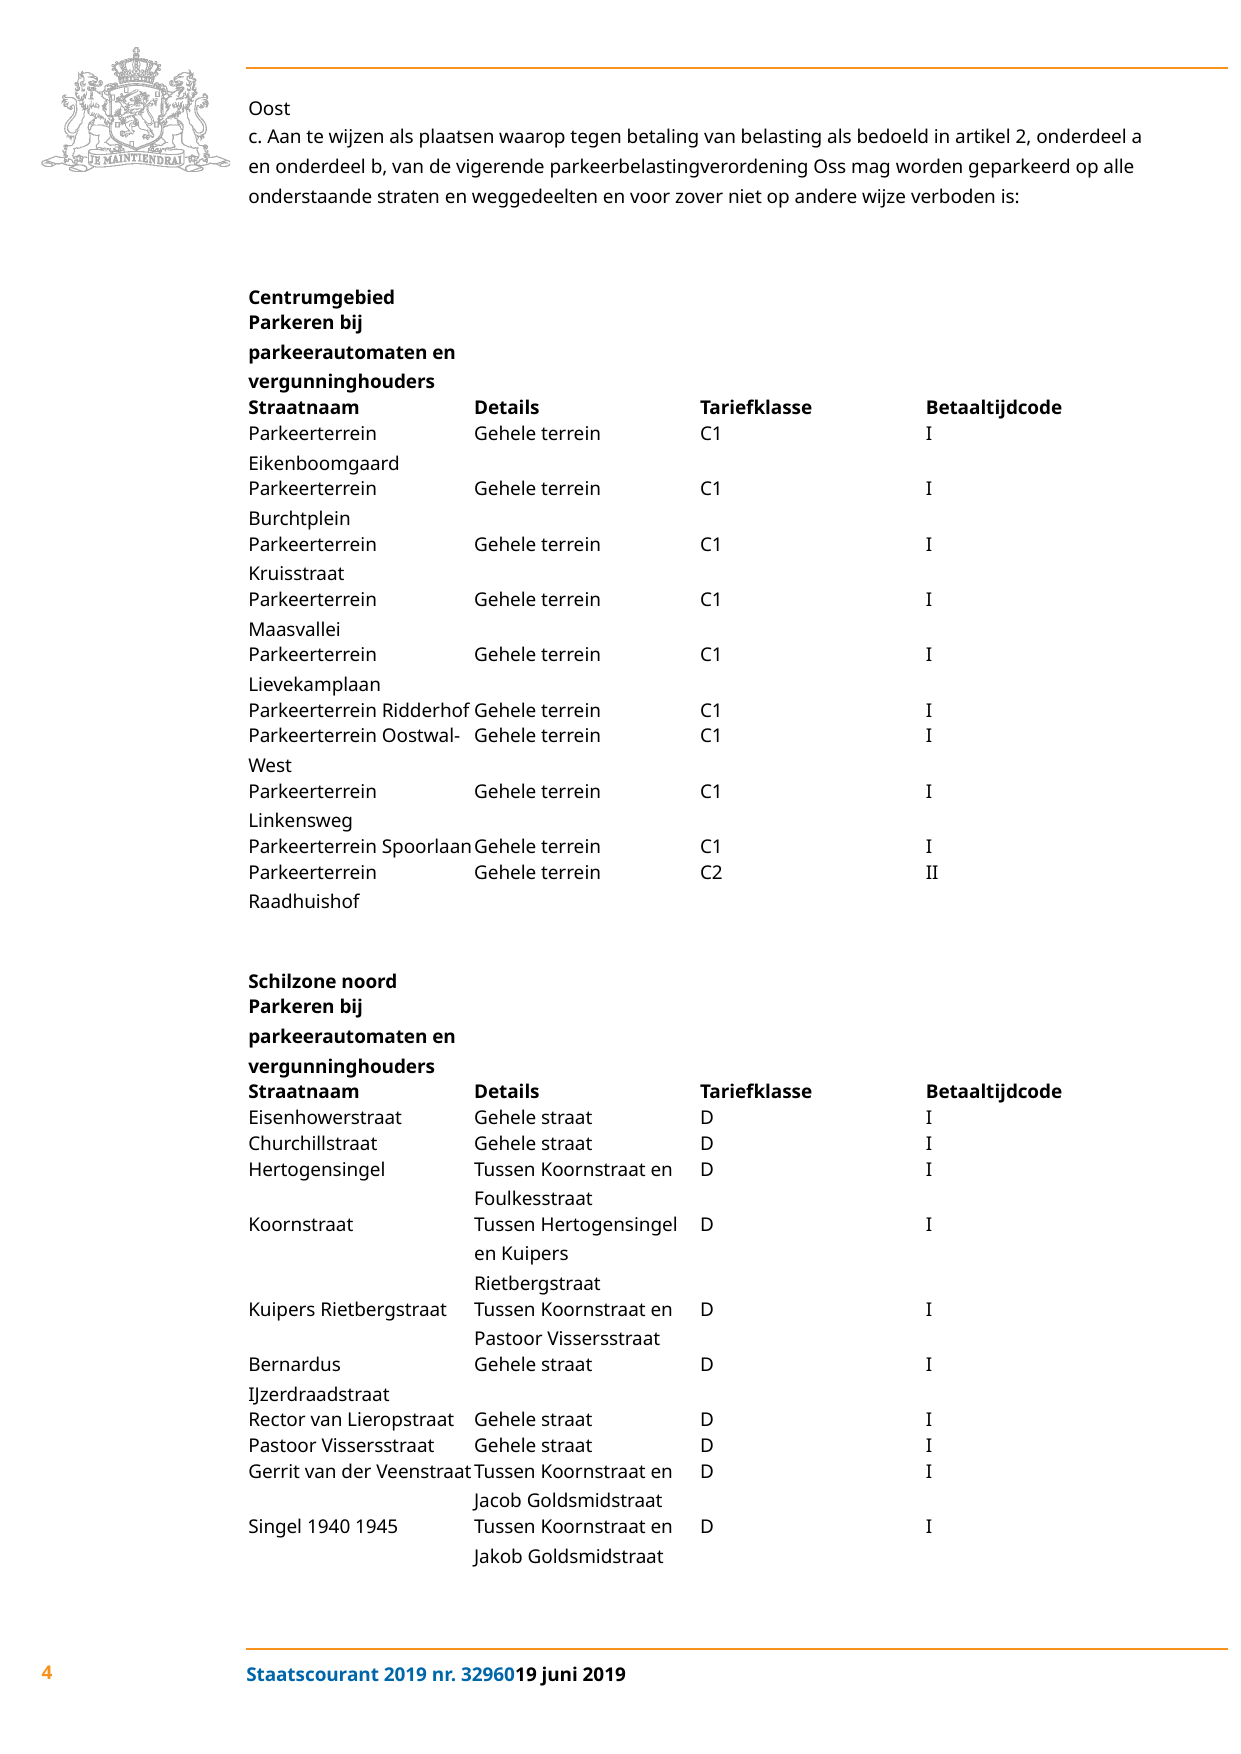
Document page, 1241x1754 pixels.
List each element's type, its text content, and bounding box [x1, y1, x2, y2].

picture [41, 47, 231, 172]
table_cell D [700, 1513, 926, 1569]
table_cell Tariefklasse [700, 395, 926, 420]
table_cell C1 [700, 531, 926, 586]
table_cell Gehele terrein [474, 833, 700, 859]
table_cell Gehele terrein [474, 586, 700, 641]
table_cell Gehele terrein [474, 697, 700, 722]
table_cell I [926, 531, 1152, 586]
table_cell D [700, 1296, 926, 1351]
table_cell Parkeerterrein Spoorlaan [248, 833, 474, 859]
table_cell Tussen Koornstraat en Foulkesstraat [474, 1156, 700, 1211]
table_cell D [700, 1130, 926, 1156]
table_cell Parkeerterrein Maasvallei [248, 586, 474, 641]
table_cell D [700, 1351, 926, 1407]
table_cell I [926, 1407, 1152, 1432]
table_cell Tussen Koornstraat en Jacob Goldsmidstraat [474, 1458, 700, 1513]
table_cell II [926, 859, 1152, 914]
table_cell Tussen Koornstraat en Pastoor Vissersstraat [474, 1296, 700, 1351]
table_cell Tussen Koornstraat en Jakob Goldsmidstraat [474, 1513, 700, 1569]
table_cell I [926, 1296, 1152, 1351]
table_cell Parkeerterrein Raadhuishof [248, 859, 474, 914]
table_header Centrumgebied [248, 284, 474, 309]
table_cell Parkeerterrein Linkensweg [248, 778, 474, 833]
table_cell Gerrit van der Veenstraat [248, 1458, 474, 1513]
table_cell I [926, 420, 1152, 476]
table_cell Straatnaam [248, 1079, 474, 1104]
table_cell I [926, 586, 1152, 641]
text c. Aan te wijzen als plaatsen waarop tegen betaling van belasting als bedoeld in artikel 2, onderdeel a en onderdeel b, van de vigerende parkeerbelastingverordening Oss mag worden geparkeerd op alle onderstaande straten en weggedeelten en voor zover niet op andere wijze verboden is: [248, 124, 1152, 209]
table_cell C1 [700, 476, 926, 531]
table_cell C1 [700, 697, 926, 722]
table_cell Gehele terrein [474, 476, 700, 531]
table_cell Parkeerterrein Burchtplein [248, 476, 474, 531]
table_cell I [926, 833, 1152, 859]
table_cell C1 [700, 833, 926, 859]
table_cell I [926, 1513, 1152, 1569]
table_cell [926, 95, 1152, 121]
table_cell Gehele terrein [474, 420, 700, 476]
table_cell I [926, 778, 1152, 833]
table_cell C1 [700, 641, 926, 697]
table_cell Eisenhowerstraat [248, 1104, 474, 1130]
table_cell Koornstraat [248, 1211, 474, 1296]
table_cell D [700, 1211, 926, 1296]
table_cell Details [474, 1079, 700, 1104]
table_cell Tussen Hertogensingel en Kuipers Rietbergstraat [474, 1211, 700, 1296]
table_cell Parkeerterrein Kruisstraat [248, 531, 474, 586]
table_cell I [926, 1156, 1152, 1211]
table_cell I [926, 1211, 1152, 1296]
table_cell C2 [700, 859, 926, 914]
table_cell Pastoor Vissersstraat [248, 1432, 474, 1458]
table_cell Singel 1940 1945 [248, 1513, 474, 1569]
table_cell D [700, 1432, 926, 1458]
table_cell I [926, 697, 1152, 722]
table_cell Parkeerterrein Lievekamplaan [248, 641, 474, 697]
table_cell Betaaltijdcode [926, 395, 1152, 420]
table_cell I [926, 1432, 1152, 1458]
table_cell Parkeerterrein Eikenboomgaard [248, 420, 474, 476]
table_cell Tariefklasse [700, 1079, 926, 1104]
table_cell Gehele straat [474, 1432, 700, 1458]
table_cell D [700, 1104, 926, 1130]
table_cell Hertogensingel [248, 1156, 474, 1211]
table_cell [474, 95, 700, 121]
table_cell D [700, 1156, 926, 1211]
table_cell I [926, 1458, 1152, 1513]
table_cell Parkeren bij parkeerautomaten en vergunninghouders [248, 310, 474, 394]
table_cell Gehele straat [474, 1104, 700, 1130]
table_cell I [926, 476, 1152, 531]
table_cell Gehele terrein [474, 641, 700, 697]
table_cell Details [474, 395, 700, 420]
table_cell I [926, 1351, 1152, 1407]
table_cell Rector van Lieropstraat [248, 1407, 474, 1432]
table_cell Gehele terrein [474, 723, 700, 778]
table_cell Gehele terrein [474, 859, 700, 914]
table_cell Straatnaam [248, 395, 474, 420]
table_cell I [926, 1104, 1152, 1130]
table_cell Gehele straat [474, 1407, 700, 1432]
table_cell I [926, 723, 1152, 778]
table_cell Parkeren bij parkeerautomaten en vergunninghouders [248, 994, 474, 1078]
table_cell Kuipers Rietbergstraat [248, 1296, 474, 1351]
table_cell Oost [248, 95, 474, 121]
table_header Schilzone noord [248, 968, 474, 994]
table_cell Gehele terrein [474, 531, 700, 586]
table_cell Gehele straat [474, 1351, 700, 1407]
table_cell D [700, 1407, 926, 1432]
table_cell Bernardus IJzerdraadstraat [248, 1351, 474, 1407]
table_cell C1 [700, 723, 926, 778]
table_cell C1 [700, 778, 926, 833]
table_cell Betaaltijdcode [926, 1079, 1152, 1104]
table_cell Parkeerterrein Oostwal-West [248, 723, 474, 778]
table_cell I [926, 1130, 1152, 1156]
table_cell I [926, 641, 1152, 697]
table_cell Churchillstraat [248, 1130, 474, 1156]
table_cell [700, 95, 926, 121]
table_cell D [700, 1458, 926, 1513]
table_cell C1 [700, 420, 926, 476]
table_cell C1 [700, 586, 926, 641]
table_cell Gehele terrein [474, 778, 700, 833]
table_cell Gehele straat [474, 1130, 700, 1156]
table_cell Parkeerterrein Ridderhof [248, 697, 474, 722]
